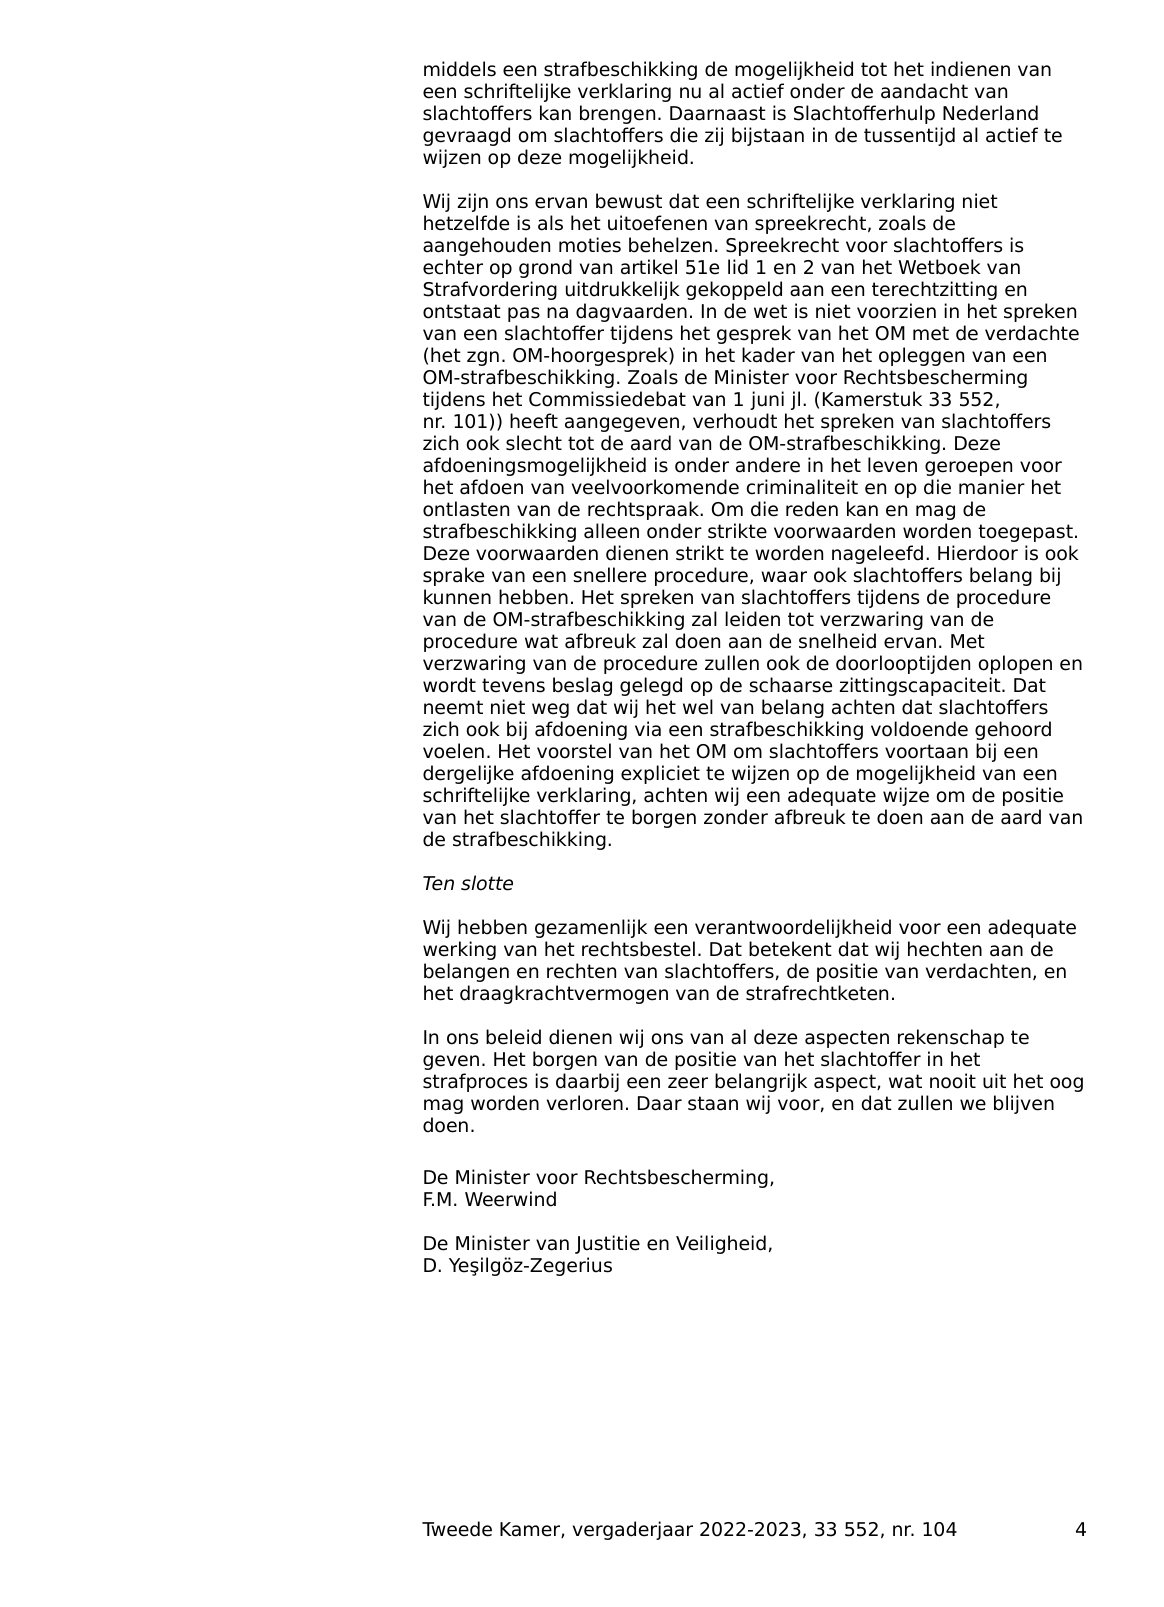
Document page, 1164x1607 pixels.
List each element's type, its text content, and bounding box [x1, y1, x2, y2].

text Wij zijn ons ervan bewust dat een schriftelijke verklaring niet hetzelfde is als het uitoefenen van spreekrecht, zoals de aangehouden moties behelzen. Spreekrecht voor slachtoffers is echter op grond van artikel 51e lid 1 en 2 van het Wetboek van Strafvordering uitdrukkelijk gekoppeld aan een terechtzitting en ontstaat pas na dagvaarden. In de wet is niet voorzien in het spreken van een slachtoffer tijdens het gesprek van het OM met de verdachte (het zgn. OM-hoorgesprek) in het kader van het opleggen van een OM-strafbeschikking. Zoals de Minister voor Rechtsbescherming tijdens het Commissiedebat van 1 juni jl. (Kamerstuk 33 552, nr. 101)) heeft aangegeven, verhoudt het spreken van slachtoffers zich ook slecht tot de aard van de OM-strafbeschikking. Deze afdoeningsmogelijkheid is onder andere in het leven geroepen voor het afdoen van veelvoorkomende criminaliteit en op die manier het ontlasten van de rechtspraak. Om die reden kan en mag de strafbeschikking alleen onder strikte voorwaarden worden toegepast. Deze voorwaarden dienen strikt te worden nageleefd. Hierdoor is ook sprake van een snellere procedure, waar ook slachtoffers belang bij kunnen hebben. Het spreken van slachtoffers tijdens de procedure van de OM-strafbeschikking zal leiden tot verzwaring van de procedure wat afbreuk zal doen aan de snelheid ervan. Met verzwaring van de procedure zullen ook de doorlooptijden oplopen en wordt tevens beslag gelegd op de schaarse zittingscapaciteit. Dat neemt niet weg dat wij het wel van belang achten dat slachtoffers zich ook bij afdoening via een strafbeschikking voldoende gehoord voelen. Het voorstel van het OM om slachtoffers voortaan bij een dergelijke afdoening expliciet te wijzen op de mogelijkheid van een schriftelijke verklaring, achten wij een adequate wijze om de positie van het slachtoffer te borgen zonder afbreuk te doen aan de aard van de strafbeschikking. [422, 191, 1087, 851]
text De Minister van Justitie en Veiligheid, D. Yeşilgöz-Zegerius [422, 1233, 1087, 1277]
text middels een strafbeschikking de mogelijkheid tot het indienen van een schriftelijke verklaring nu al actief onder de aandacht van slachtoffers kan brengen. Daarnaast is Slachtofferhulp Nederland gevraagd om slachtoffers die zij bijstaan in de tussentijd al actief te wijzen op deze mogelijkheid. [422, 59, 1087, 169]
text Wij hebben gezamenlijk een verantwoordelijkheid voor een adequate werking van het rechtsbestel. Dat betekent dat wij hechten aan de belangen en rechten van slachtoffers, de positie van verdachten, en het draagkrachtvermogen van de strafrechtketen. [422, 917, 1087, 1005]
text In ons beleid dienen wij ons van al deze aspecten rekenschap te geven. Het borgen van de positie van het slachtoffer in het strafproces is daarbij een zeer belangrijk aspect, wat nooit uit het oog mag worden verloren. Daar staan wij voor, en dat zullen we blijven doen. [422, 1027, 1087, 1137]
text De Minister voor Rechtsbescherming, F.M. Weerwind [422, 1167, 1087, 1211]
subtitle Ten slotte [422, 873, 1087, 895]
